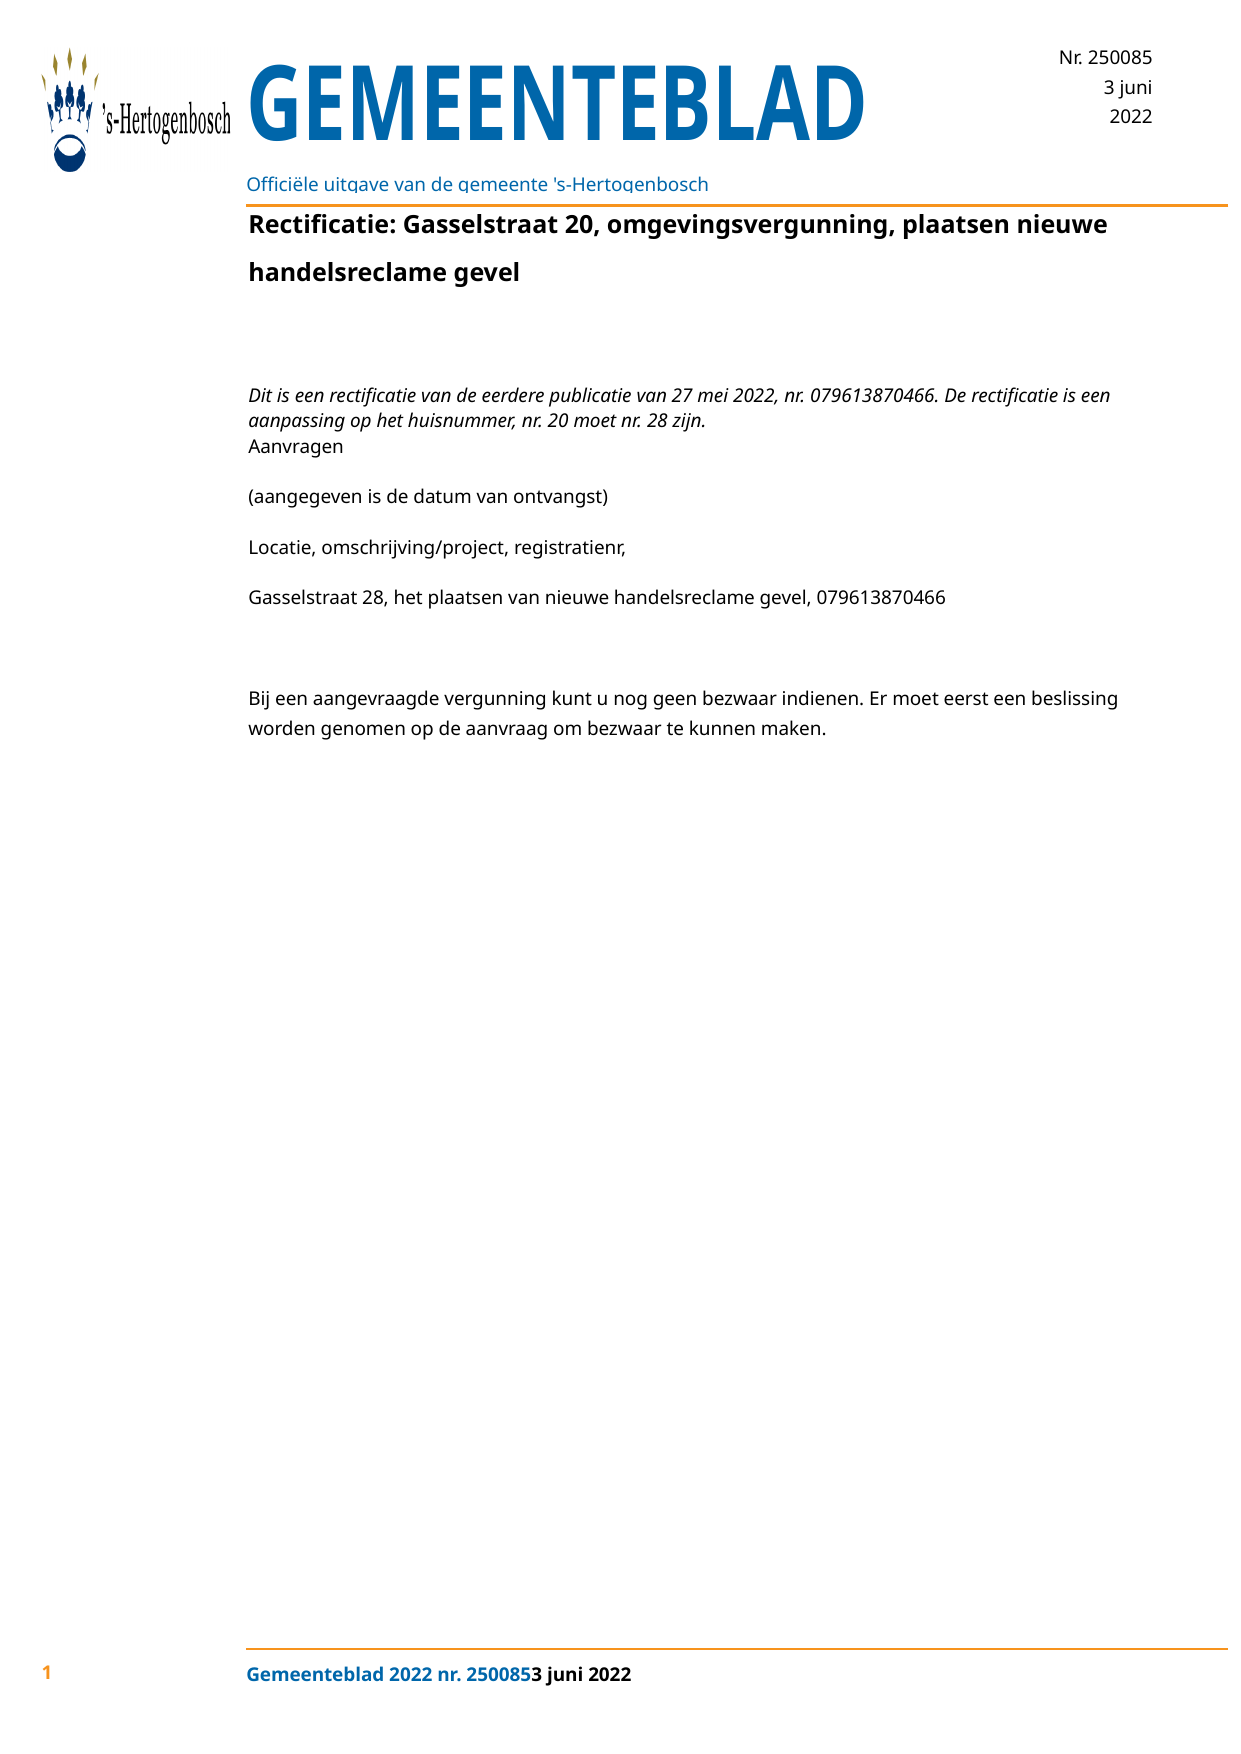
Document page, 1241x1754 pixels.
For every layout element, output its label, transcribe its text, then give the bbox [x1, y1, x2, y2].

text (aangegeven is de datum van ontvangst) [248, 484, 1152, 509]
picture [41, 47, 231, 172]
text Aanvragen [248, 433, 1152, 459]
text Rectificatie: Gasselstraat 20, omgevingsvergunning, plaatsen nieuwe handelsreclame gevel [248, 207, 1152, 288]
text Gasselstraat 28, het plaatsen van nieuwe handelsreclame gevel, 079613870466 [248, 584, 1152, 610]
text Locatie, omschrijving/project, registratienr, [248, 534, 1152, 560]
text Bij een aangevraagde vergunning kunt u nog geen bezwaar indienen. Er moet eerst een beslissing worden genomen op de aanvraag om bezwaar te kunnen maken. [248, 685, 1152, 741]
text Dit is een rectificatie van de eerdere publicatie van 27 mei 2022, nr. 079613870466. De rectificatie is een aanpassing op het huisnummer, nr. 20 moet nr. 28 zijn. [248, 382, 1152, 433]
